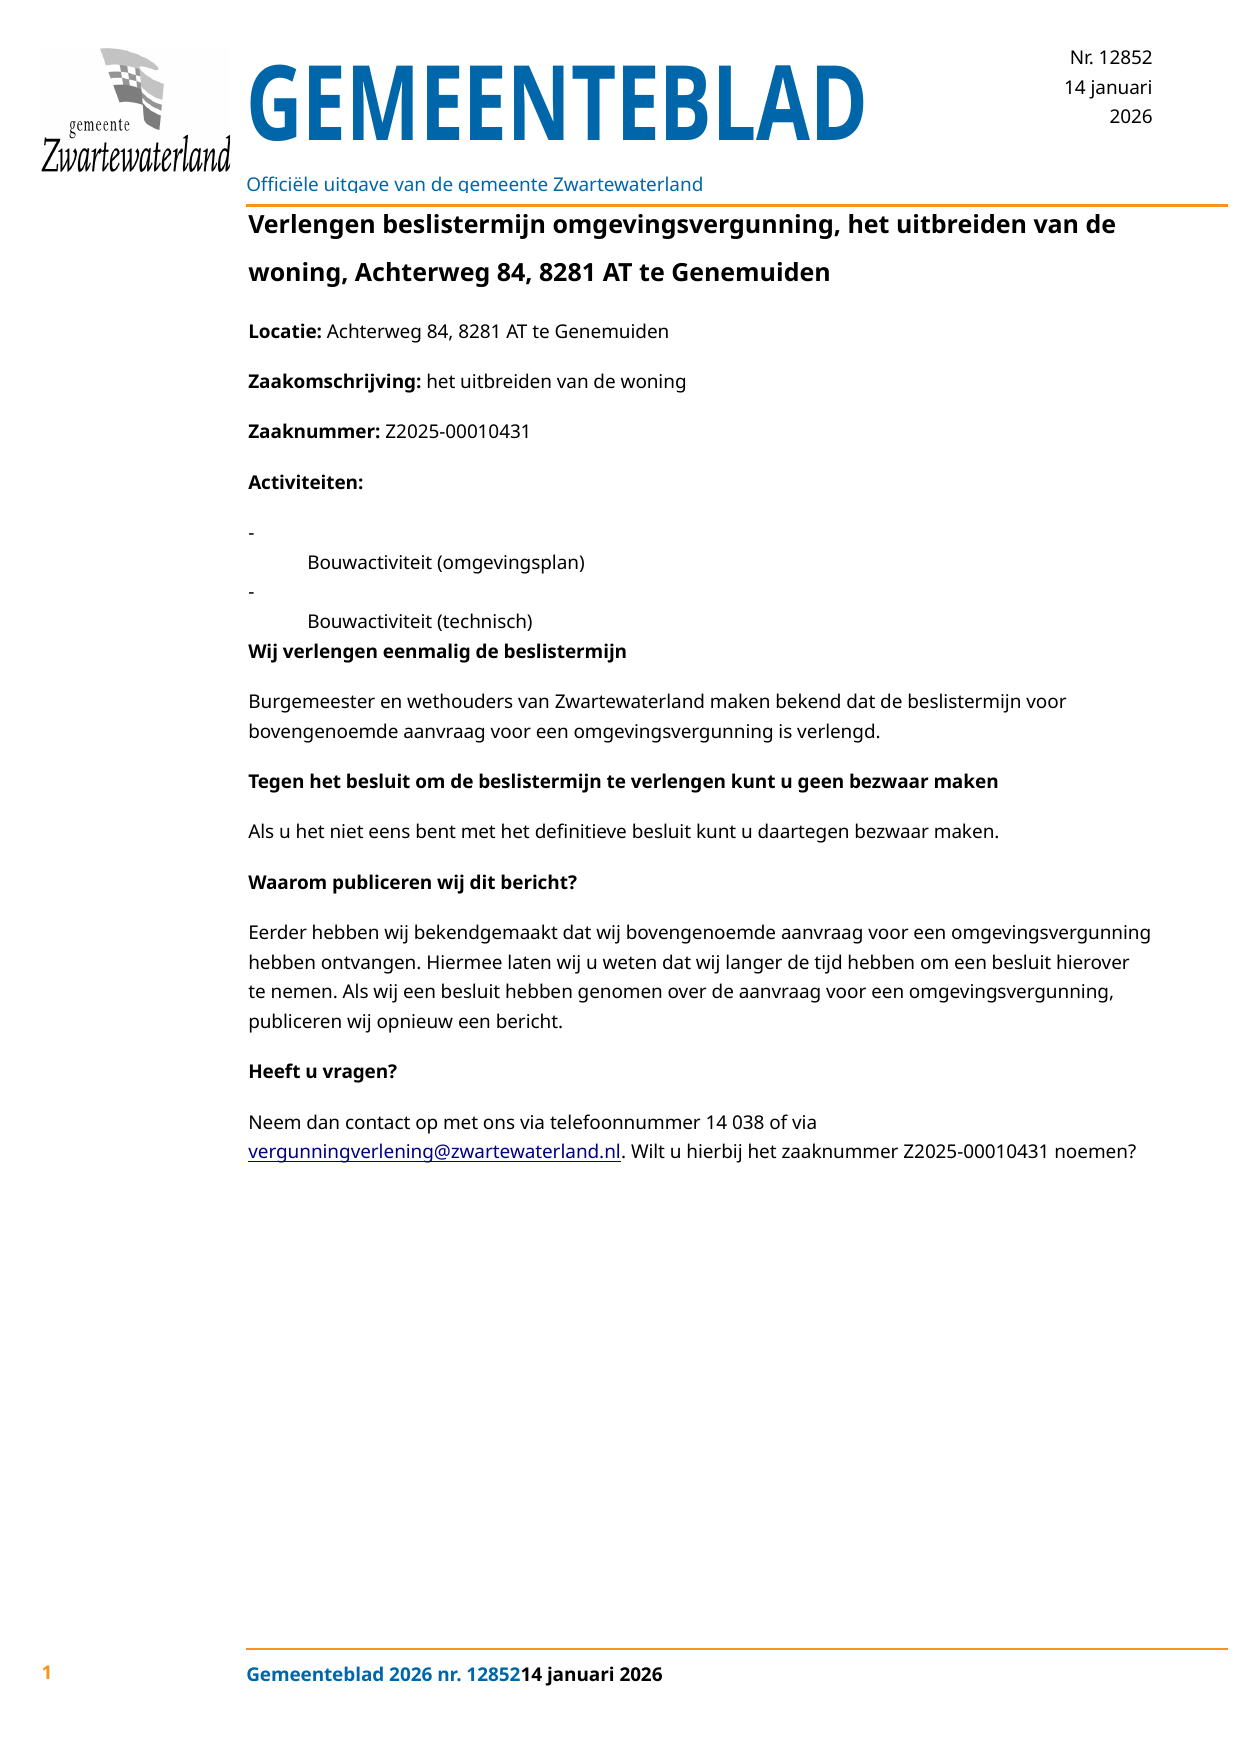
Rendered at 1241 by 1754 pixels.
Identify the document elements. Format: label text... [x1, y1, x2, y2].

text Waarom publiceren wij dit bericht? [248, 869, 1152, 895]
list Bouwactiviteit (technisch) [248, 608, 1152, 634]
text Heeft u vragen? [248, 1059, 1152, 1084]
picture [41, 47, 231, 172]
text Zaaknummer: Z2025-00010431 [248, 419, 1152, 444]
text Neem dan contact op met ons via telefoonnummer 14 038 of via vergunningverlening@zwartewaterland.nl. Wilt u hierbij het zaaknummer Z2025-00010431 noemen? [248, 1109, 1152, 1164]
text Burgemeester en wethouders van Zwartewaterland maken bekend dat de beslistermijn voor bovengenoemde aanvraag voor een omgevingsvergunning is verlengd. [248, 688, 1152, 744]
text Activiteiten: [248, 469, 1152, 495]
text Als u het niet eens bent met het definitieve besluit kunt u daartegen bezwaar maken. [248, 819, 1152, 844]
text Locatie: Achterweg 84, 8281 AT te Genemuiden [248, 318, 1152, 344]
text Zaakomschrijving: het uitbreiden van de woning [248, 368, 1152, 394]
text Wij verlengen eenmalig de beslistermijn [248, 638, 1152, 664]
text Tegen het besluit om de beslistermijn te verlengen kunt u geen bezwaar maken [248, 768, 1152, 794]
list Bouwactiviteit (omgevingsplan) [248, 549, 1152, 575]
text Eerder hebben wij bekendgemaakt dat wij bovengenoemde aanvraag voor een omgevingsvergunning hebben ontvangen. Hiermee laten wij u weten dat wij langer de tijd hebben om een besluit hierover te nemen. Als wij een besluit hebben genomen over de aanvraag voor een omgevingsvergunning, publiceren wij opnieuw een bericht. [248, 919, 1152, 1034]
text Verlengen beslistermijn omgevingsvergunning, het uitbreiden van de woning, Achterweg 84, 8281 AT te Genemuiden [248, 207, 1152, 288]
